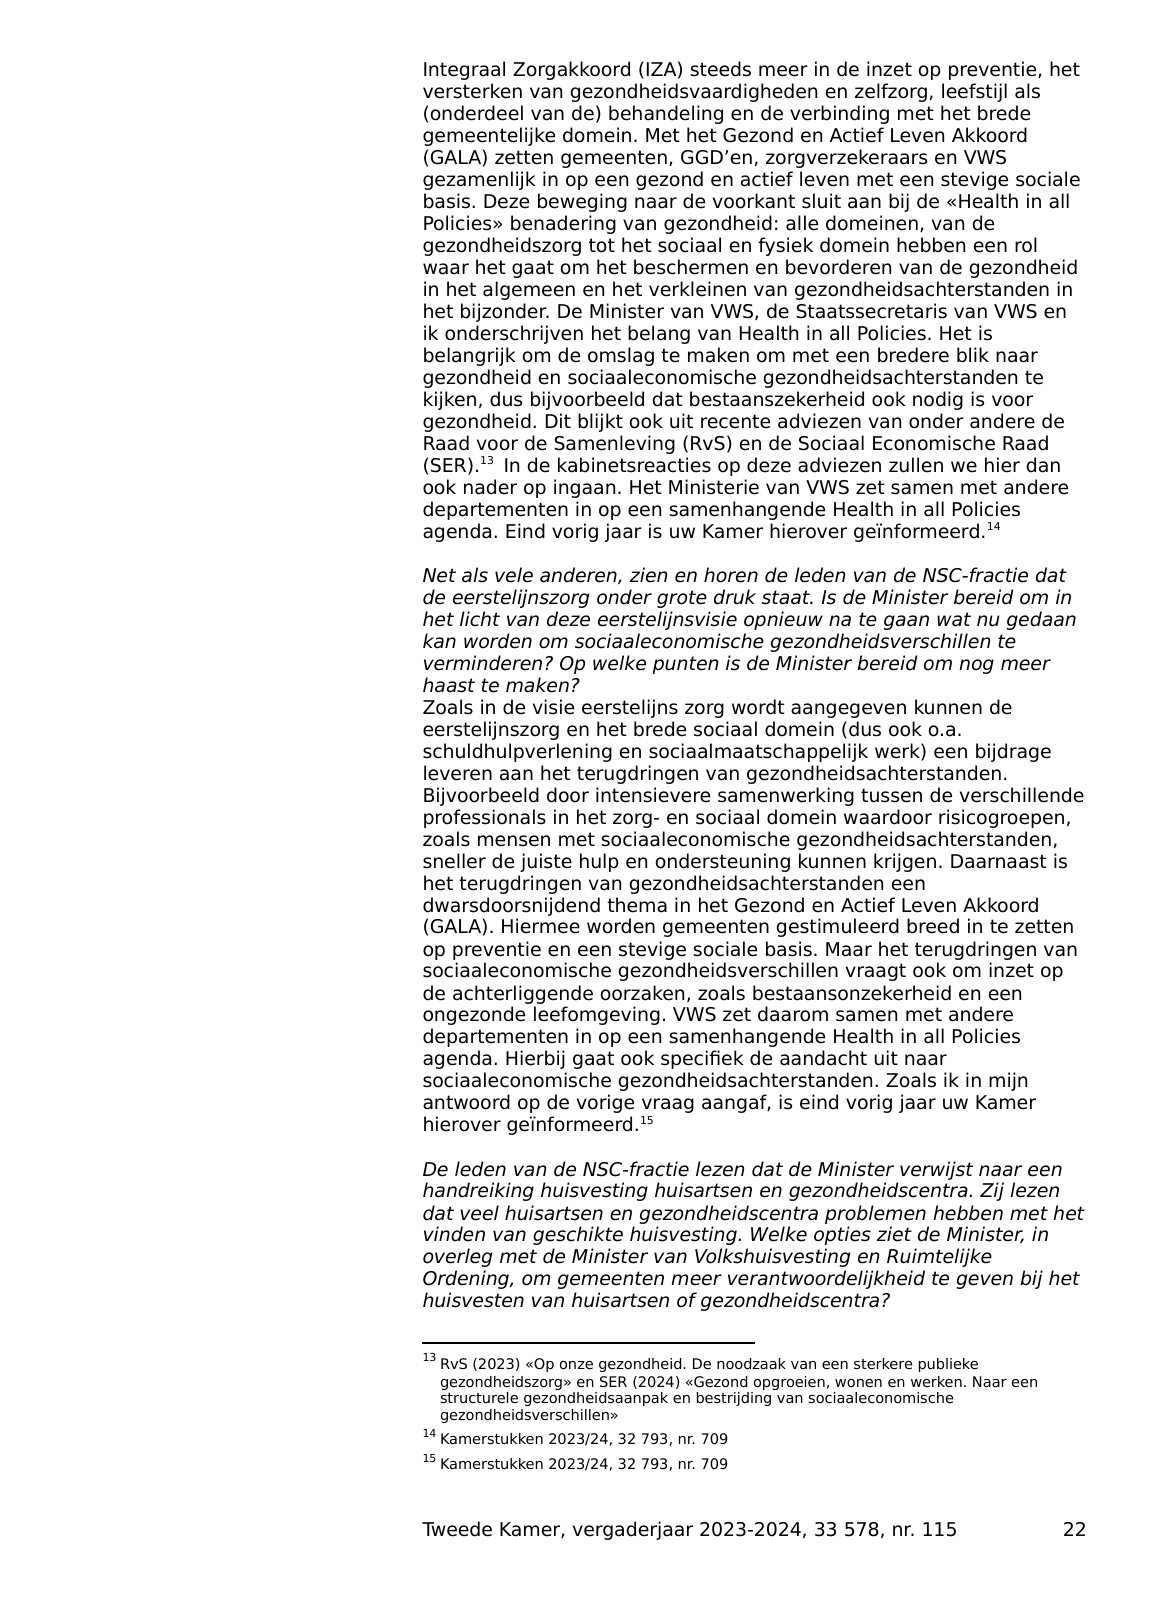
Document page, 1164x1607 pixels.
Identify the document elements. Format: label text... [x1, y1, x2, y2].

text De leden van de NSC-fractie lezen dat de Minister verwijst naar een handreiking huisvesting huisartsen en gezondheidscentra. Zij lezen dat veel huisartsen en gezondheidscentra problemen hebben met het vinden van geschikte huisvesting. Welke opties ziet de Minister, in overleg met de Minister van Volkshuisvesting en Ruimtelijke Ordening, om gemeenten meer verantwoordelijkheid te geven bij het huisvesten van huisartsen of gezondheidscentra? [422, 1158, 1087, 1312]
text Kamerstukken 2023/24, 32 793, nr. 709 [422, 1452, 1087, 1474]
text Zoals in de visie eerstelijns zorg wordt aangegeven kunnen de eerstelijnszorg en het brede sociaal domein (dus ook o.a. schuldhulpverlening en sociaalmaatschappelijk werk) een bijdrage leveren aan het terugdringen van gezondheidsachterstanden. Bijvoorbeeld door intensievere samenwerking tussen de verschillende professionals in het zorg- en sociaal domein waardoor risicogroepen, zoals mensen met sociaaleconomische gezondheidsachterstanden, sneller de juiste hulp en ondersteuning kunnen krijgen. Daarnaast is het terugdringen van gezondheidsachterstanden een dwarsdoorsnijdend thema in het Gezond en Actief Leven Akkoord (GALA). Hiermee worden gemeenten gestimuleerd breed in te zetten op preventie en een stevige sociale basis. Maar het terugdringen van sociaaleconomische gezondheidsverschillen vraagt ook om inzet op de achterliggende oorzaken, zoals bestaansonzekerheid en een ongezonde leefomgeving. VWS zet daarom samen met andere departementen in op een samenhangende Health in all Policies agenda. Hierbij gaat ook specifiek de aandacht uit naar sociaaleconomische gezondheidsachterstanden. Zoals ik in mijn antwoord op de vorige vraag aangaf, is eind vorig jaar uw Kamer hierover geïnformeerd. [422, 697, 1087, 1136]
text Net als vele anderen, zien en horen de leden van de NSC-fractie dat de eerstelijnszorg onder grote druk staat. Is de Minister bereid om in het licht van deze eerstelijnsvisie opnieuw na te gaan wat nu gedaan kan worden om sociaaleconomische gezondheidsverschillen te verminderen? Op welke punten is de Minister bereid om nog meer haast te maken? [422, 565, 1087, 697]
text RvS (2023) «Op onze gezondheid. De noodzaak van een sterkere publieke gezondheidszorg» en SER (2024) «Gezond opgroeien, wonen en werken. Naar een structurele gezondheidsaanpak en bestrijding van sociaaleconomische gezondheidsverschillen» [422, 1352, 1087, 1424]
text Integraal Zorgakkoord (IZA) steeds meer in de inzet op preventie, het versterken van gezondheidsvaardigheden en zelfzorg, leefstijl als (onderdeel van de) behandeling en de verbinding met het brede gemeentelijke domein. Met het Gezond en Actief Leven Akkoord (GALA) zetten gemeenten, GGD’en, zorgverzekeraars en VWS gezamenlijk in op een gezond en actief leven met een stevige sociale basis. Deze beweging naar de voorkant sluit aan bij de «Health in all Policies» benadering van gezondheid: alle domeinen, van de gezondheidszorg tot het sociaal en fysiek domein hebben een rol waar het gaat om het beschermen en bevorderen van de gezondheid in het algemeen en het verkleinen van gezondheidsachterstanden in het bijzonder. De Minister van VWS, de Staatssecretaris van VWS en ik onderschrijven het belang van Health in all Policies. Het is belangrijk om de omslag te maken om met een bredere blik naar gezondheid en sociaaleconomische gezondheidsachterstanden te kijken, dus bijvoorbeeld dat bestaanszekerheid ook nodig is voor gezondheid. Dit blijkt ook uit recente adviezen van onder andere de Raad voor de Samenleving (RvS) en de Sociaal Economische Raad (SER). In de kabinetsreacties op deze adviezen zullen we hier dan ook nader op ingaan. Het Ministerie van VWS zet samen met andere departementen in op een samenhangende Health in all Policies agenda. Eind vorig jaar is uw Kamer hierover geïnformeerd. [422, 59, 1087, 543]
text Kamerstukken 2023/24, 32 793, nr. 709 [422, 1427, 1087, 1449]
